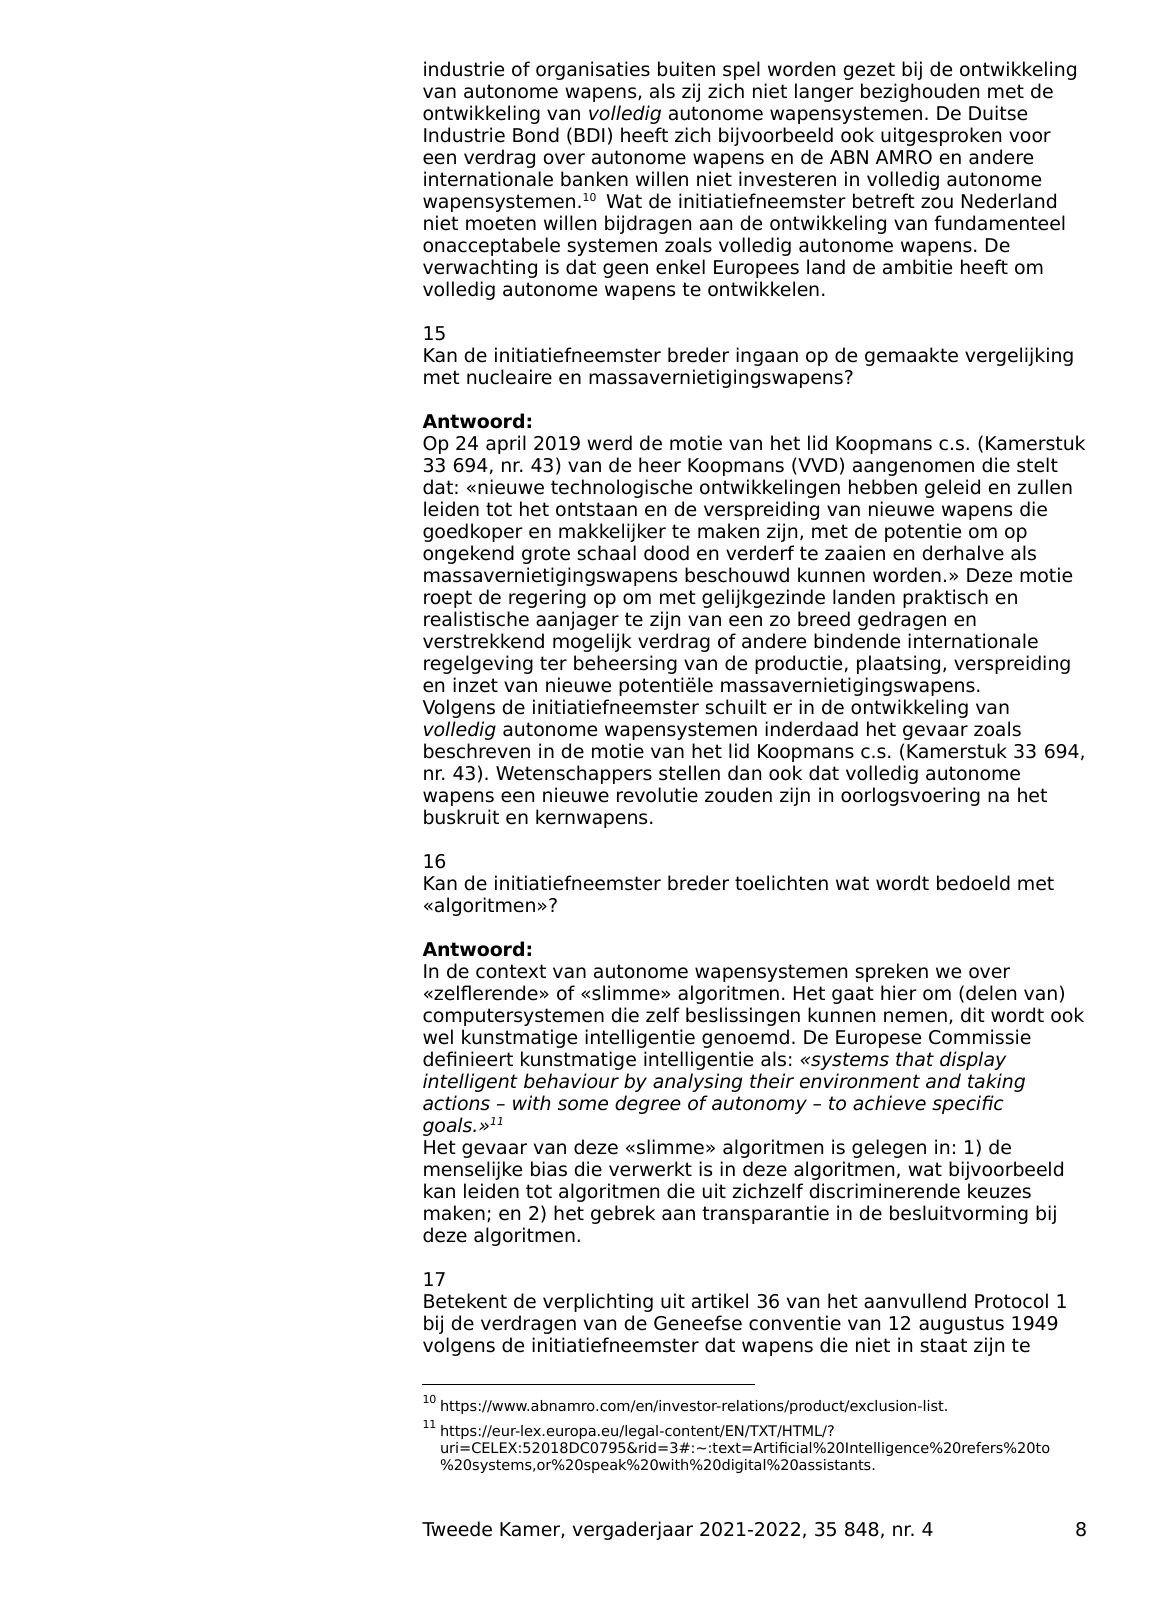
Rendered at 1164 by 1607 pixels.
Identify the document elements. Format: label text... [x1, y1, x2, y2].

text 17 [422, 1269, 1087, 1291]
text Kan de initiatiefneemster breder ingaan op de gemaakte vergelijking met nucleaire en massavernietigingswapens? [422, 345, 1087, 389]
text industrie of organisaties buiten spel worden gezet bij de ontwikkeling van autonome wapens, als zij zich niet langer bezighouden met de ontwikkeling van volledig autonome wapensystemen. De Duitse Industrie Bond (BDI) heeft zich bijvoorbeeld ook uitgesproken voor een verdrag over autonome wapens en de ABN AMRO en andere internationale banken willen niet investeren in volledig autonome wapensystemen. Wat de initiatiefneemster betreft zou Nederland niet moeten willen bijdragen aan de ontwikkeling van fundamenteel onacceptabele systemen zoals volledig autonome wapens. De verwachting is dat geen enkel Europees land de ambitie heeft om volledig autonome wapens te ontwikkelen. [422, 59, 1087, 301]
text Kan de initiatiefneemster breder toelichten wat wordt bedoeld met «algoritmen»? [422, 873, 1087, 917]
text In de context van autonome wapensystemen spreken we over «zelflerende» of «slimme» algoritmen. Het gaat hier om (delen van) computersystemen die zelf beslissingen kunnen nemen, dit wordt ook wel kunstmatige intelligentie genoemd. De Europese Commissie definieert kunstmatige intelligentie als: «systems that display intelligent behaviour by analysing their environment and taking actions – with some degree of autonomy – to achieve specific goals.» [422, 961, 1087, 1137]
text https://eur-lex.europa.eu/legal-content/EN/TXT/HTML/?uri=CELEX:52018DC0795&rid=3#:~:text=Artificial%20Intelligence%20refers%20to%20systems,or%20speak%20with%20digital%20assistants. [422, 1418, 1087, 1474]
text Volgens de initiatiefneemster schuilt er in de ontwikkeling van volledig autonome wapensystemen inderdaad het gevaar zoals beschreven in de motie van het lid Koopmans c.s. (Kamerstuk 33 694, nr. 43). Wetenschappers stellen dan ook dat volledig autonome wapens een nieuwe revolutie zouden zijn in oorlogsvoering na het buskruit en kernwapens. [422, 697, 1087, 829]
text Op 24 april 2019 werd de motie van het lid Koopmans c.s. (Kamerstuk 33 694, nr. 43) van de heer Koopmans (VVD) aangenomen die stelt dat: «nieuwe technologische ontwikkelingen hebben geleid en zullen leiden tot het ontstaan en de verspreiding van nieuwe wapens die goedkoper en makkelijker te maken zijn, met de potentie om op ongekend grote schaal dood en verderf te zaaien en derhalve als massavernietigingswapens beschouwd kunnen worden.» Deze motie roept de regering op om met gelijkgezinde landen praktisch en realistische aanjager te zijn van een zo breed gedragen en verstrekkend mogelijk verdrag of andere bindende internationale regelgeving ter beheersing van de productie, plaatsing, verspreiding en inzet van nieuwe potentiële massavernietigingswapens. [422, 433, 1087, 697]
text Het gevaar van deze «slimme» algoritmen is gelegen in: 1) de menselijke bias die verwerkt is in deze algoritmen, wat bijvoorbeeld kan leiden tot algoritmen die uit zichzelf discriminerende keuzes maken; en 2) het gebrek aan transparantie in de besluitvorming bij deze algoritmen. [422, 1137, 1087, 1247]
text Betekent de verplichting uit artikel 36 van het aanvullend Protocol 1 bij de verdragen van de Geneefse conventie van 12 augustus 1949 volgens de initiatiefneemster dat wapens die niet in staat zijn te [422, 1291, 1087, 1357]
text https://www.abnamro.com/en/investor-relations/product/exclusion-list. [422, 1393, 1087, 1416]
text 15 [422, 323, 1087, 345]
text Antwoord: [422, 939, 1087, 961]
text 16 [422, 851, 1087, 873]
text Antwoord: [422, 411, 1087, 433]
